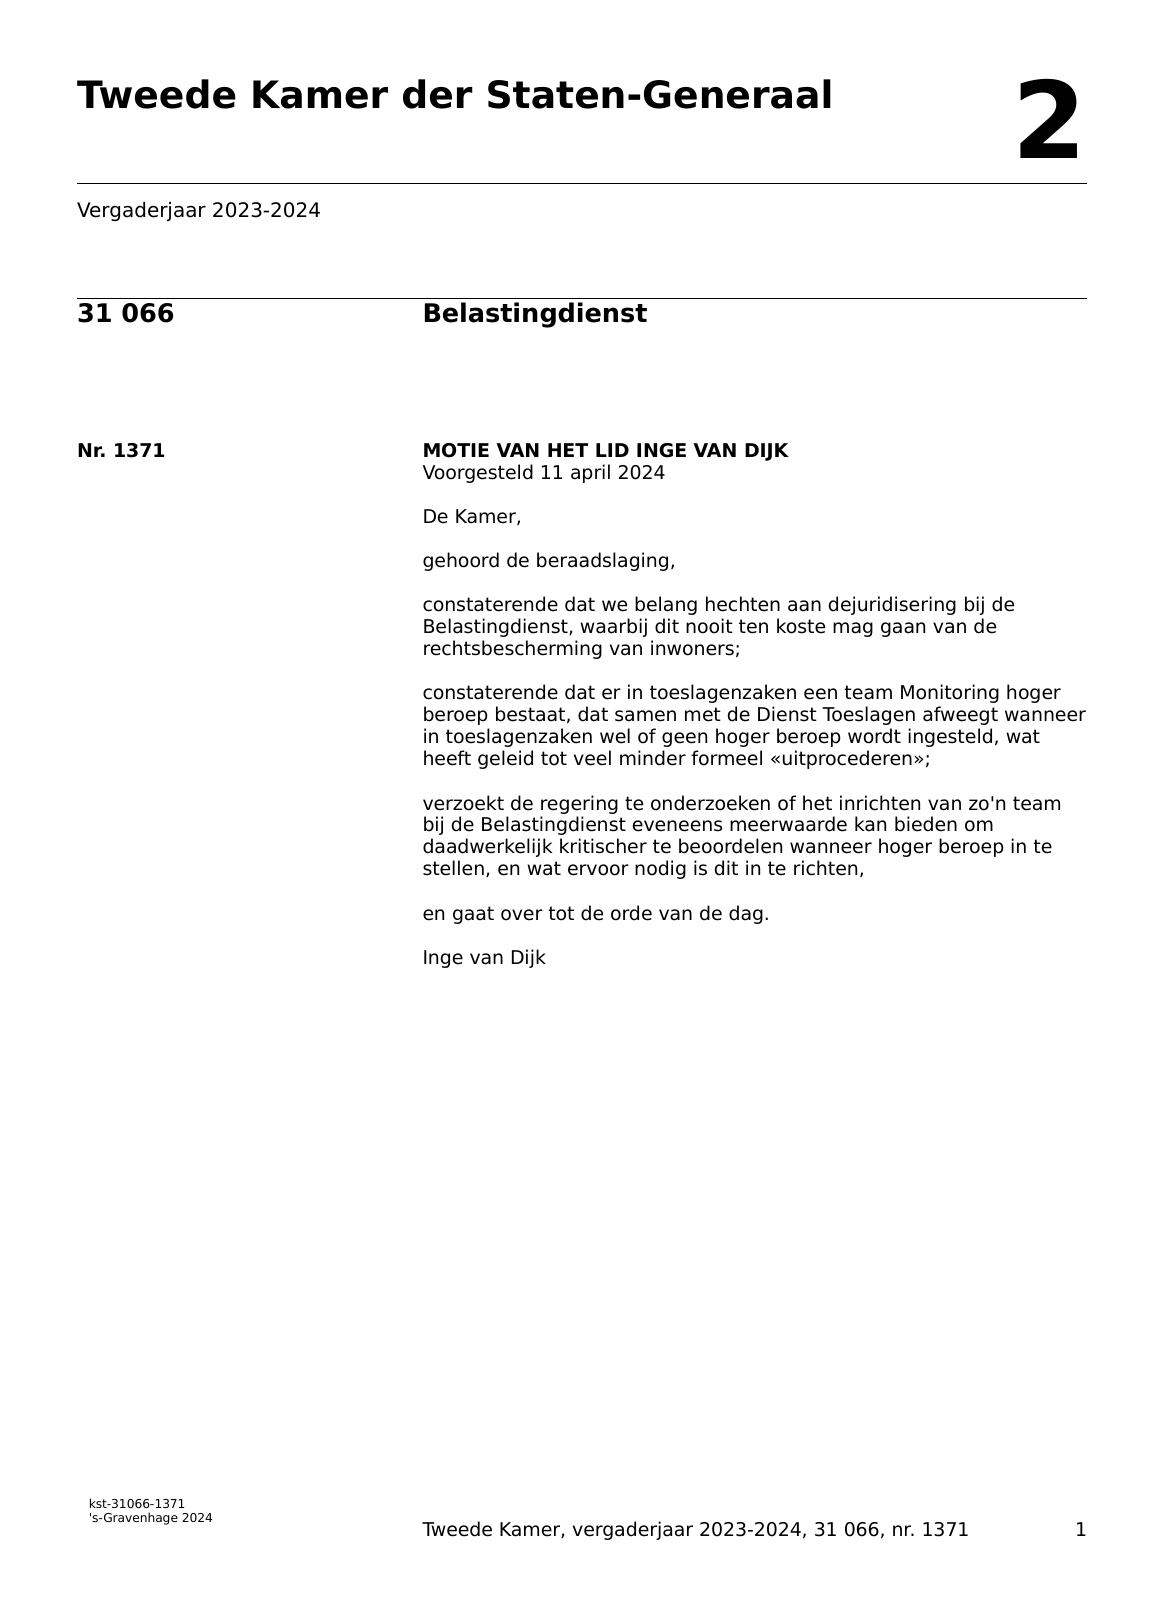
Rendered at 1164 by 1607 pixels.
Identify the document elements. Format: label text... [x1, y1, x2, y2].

text verzoekt de regering te onderzoeken of het inrichten van zo'n team bij de Belastingdienst eveneens meerwaarde kan bieden om daadwerkelijk kritischer te beoordelen wanneer hoger beroep in te stellen, en wat ervoor nodig is dit in te richten, [422, 792, 1087, 880]
subtitle 31 066 Belastingdienst [77, 299, 1087, 329]
text Inge van Dijk [422, 947, 1087, 969]
table_header Tweede Kamer der Staten-Generaal [77, 59, 886, 183]
subtitle Nr. 1371 MOTIE VAN HET LID INGE VAN DIJK [77, 440, 1087, 462]
table_cell Vergaderjaar 2023-2024 [77, 184, 1087, 298]
table_header 2 [886, 59, 1087, 183]
text kst-31066-1371 [88, 1497, 323, 1511]
text gehoord de beraadslaging, [422, 550, 1087, 572]
text en gaat over tot de orde van de dag. [422, 902, 1087, 924]
text Voorgesteld 11 april 2024 [422, 462, 1087, 484]
text constaterende dat we belang hechten aan dejuridisering bij de Belastingdienst, waarbij dit nooit ten koste mag gaan van de rechtsbescherming van inwoners; [422, 594, 1087, 660]
text 's-Gravenhage 2024 [88, 1511, 323, 1525]
text De Kamer, [422, 506, 1087, 528]
text constaterende dat er in toeslagenzaken een team Monitoring hoger beroep bestaat, dat samen met de Dienst Toeslagen afweegt wanneer in toeslagenzaken wel of geen hoger beroep wordt ingesteld, wat heeft geleid tot veel minder formeel «uitprocederen»; [422, 682, 1087, 770]
